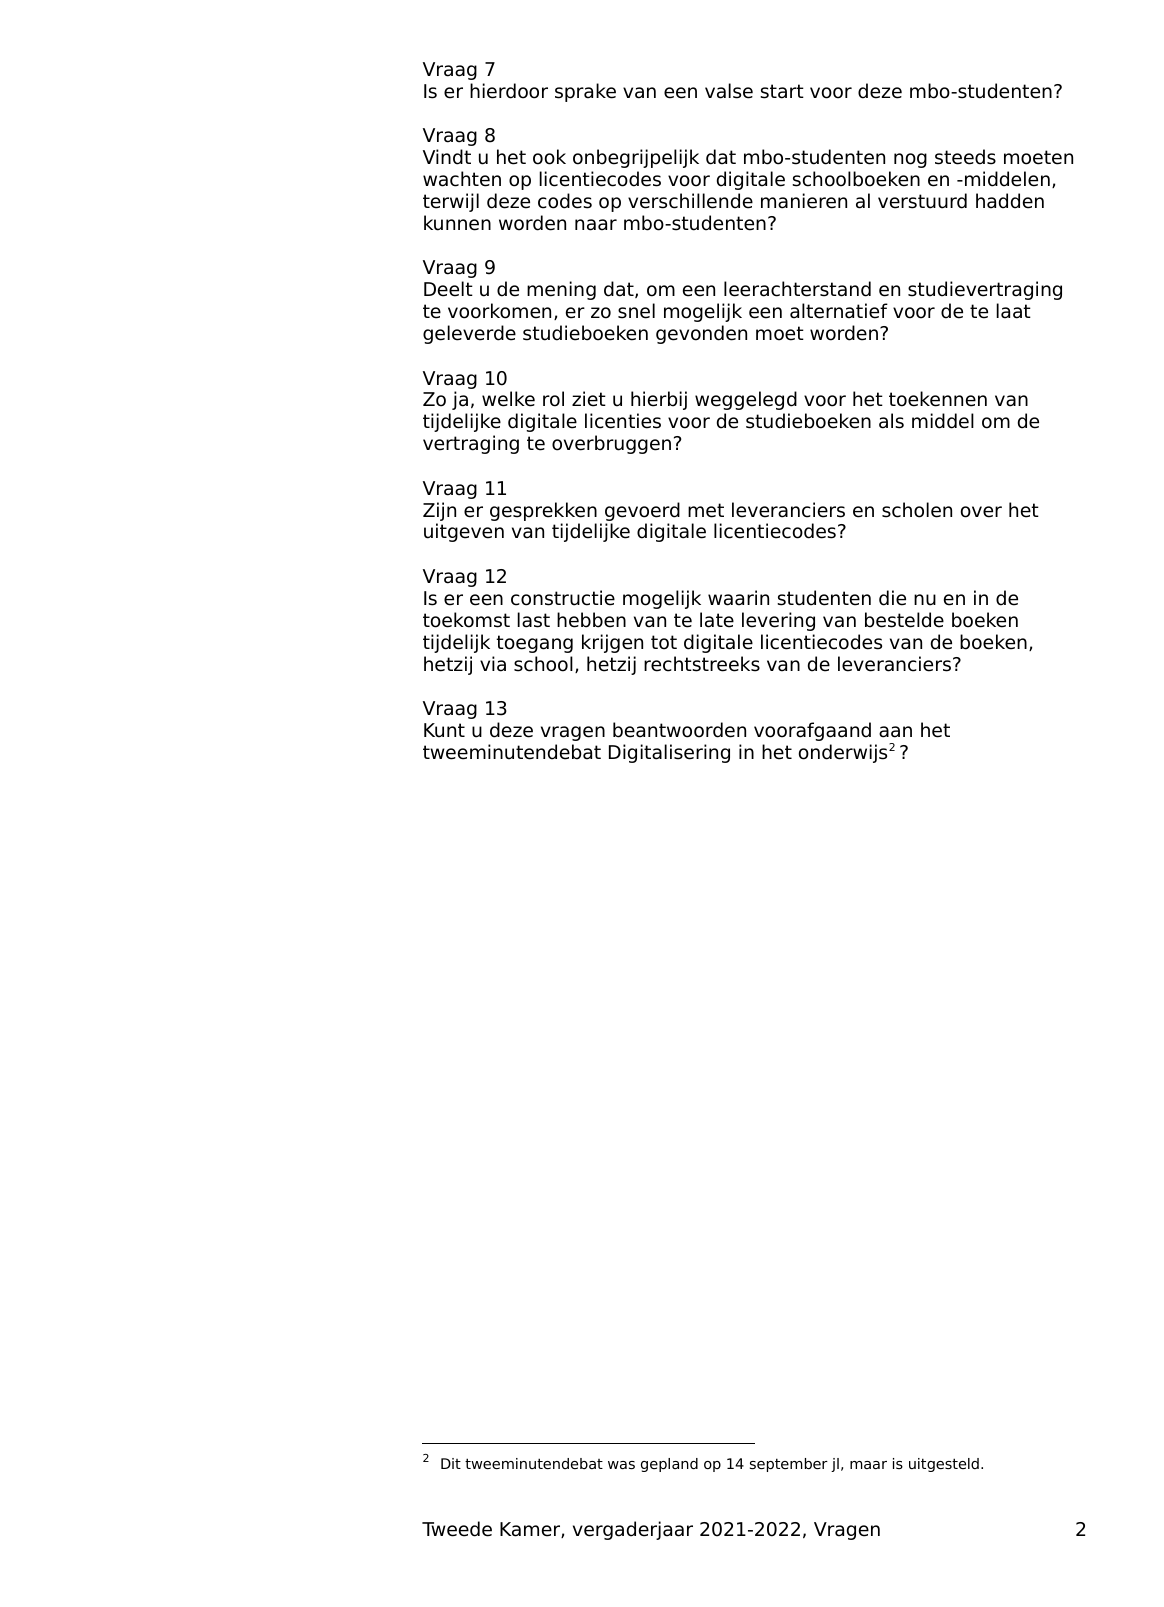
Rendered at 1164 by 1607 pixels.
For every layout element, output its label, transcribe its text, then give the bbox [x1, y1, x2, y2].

text Kunt u deze vragen beantwoorden voorafgaand aan het tweeminutendebat Digitalisering in het onderwijs? [422, 720, 1087, 764]
text Dit tweeminutendebat was gepland op 14 september jl, maar is uitgesteld. [422, 1452, 1087, 1474]
text Vraag 7 [422, 59, 1087, 81]
text Is er een constructie mogelijk waarin studenten die nu en in de toekomst last hebben van te late levering van bestelde boeken tijdelijk toegang krijgen tot digitale licentiecodes van de boeken, hetzij via school, hetzij rechtstreeks van de leveranciers? [422, 588, 1087, 676]
text Deelt u de mening dat, om een leerachterstand en studievertraging te voorkomen, er zo snel mogelijk een alternatief voor de te laat geleverde studieboeken gevonden moet worden? [422, 279, 1087, 345]
text Vraag 8 [422, 125, 1087, 147]
text Vraag 10 [422, 367, 1087, 389]
text Vraag 13 [422, 698, 1087, 720]
text Vraag 9 [422, 257, 1087, 279]
text Zijn er gesprekken gevoerd met leveranciers en scholen over het uitgeven van tijdelijke digitale licentiecodes? [422, 499, 1087, 543]
text Vraag 12 [422, 566, 1087, 588]
text Vraag 11 [422, 477, 1087, 499]
text Zo ja, welke rol ziet u hierbij weggelegd voor het toekennen van tijdelijke digitale licenties voor de studieboeken als middel om de vertraging te overbruggen? [422, 389, 1087, 455]
text Vindt u het ook onbegrijpelijk dat mbo-studenten nog steeds moeten wachten op licentiecodes voor digitale schoolboeken en -middelen, terwijl deze codes op verschillende manieren al verstuurd hadden kunnen worden naar mbo-studenten? [422, 147, 1087, 235]
text Is er hierdoor sprake van een valse start voor deze mbo-studenten? [422, 81, 1087, 103]
